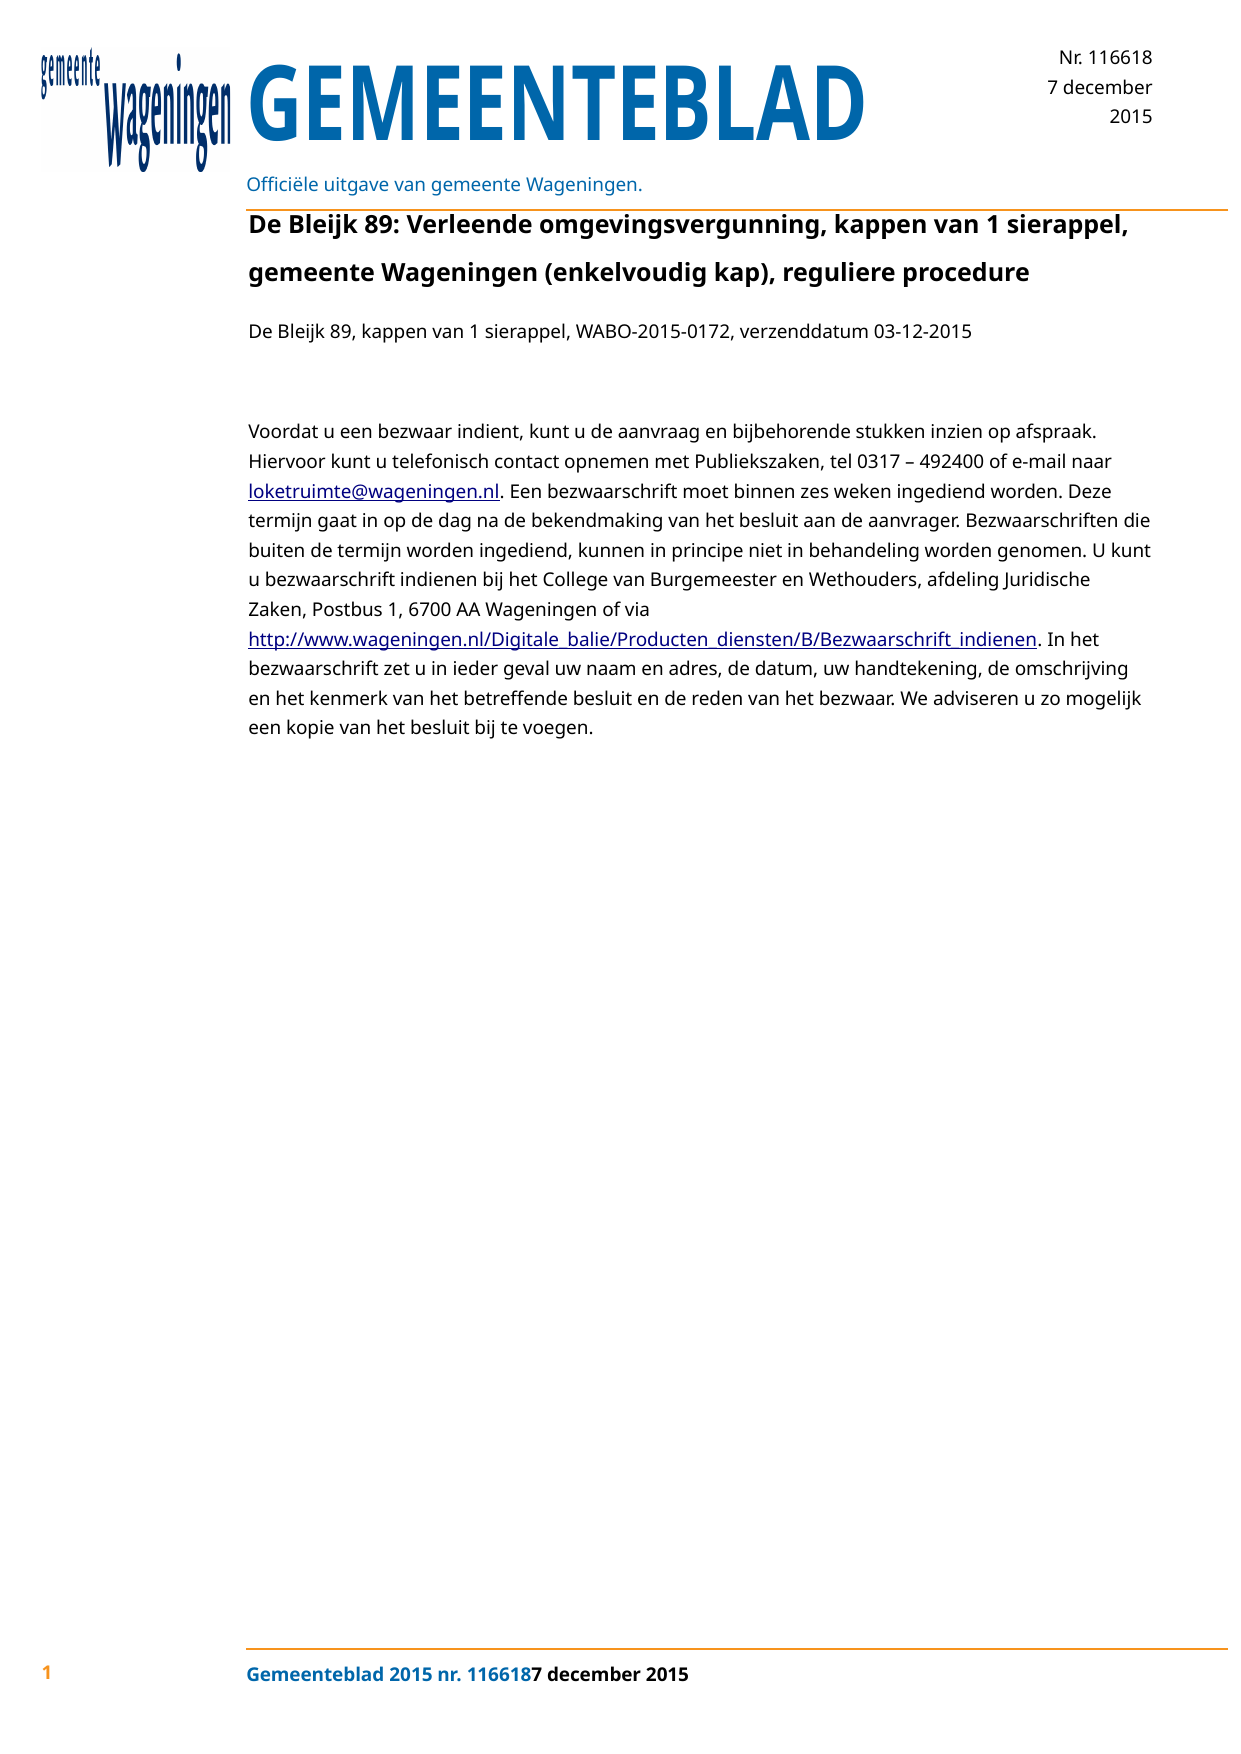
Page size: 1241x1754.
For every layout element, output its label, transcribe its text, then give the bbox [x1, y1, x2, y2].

text Voordat u een bezwaar indient, kunt u de aanvraag en bijbehorende stukken inzien op afspraak. Hiervoor kunt u telefonisch contact opnemen met Publiekszaken, tel 0317 – 492400 of e-mail naar loketruimte@wageningen.nl. Een bezwaarschrift moet binnen zes weken ingediend worden. Deze termijn gaat in op de dag na de bekendmaking van het besluit aan de aanvrager. Bezwaarschriften die buiten de termijn worden ingediend, kunnen in principe niet in behandeling worden genomen. U kunt u bezwaarschrift indienen bij het College van Burgemeester en Wethouders, afdeling Juridische Zaken, Postbus 1, 6700 AA Wageningen of via http://www.wageningen.nl/Digitale_balie/Producten_diensten/B/Bezwaarschrift_indienen. In het bezwaarschrift zet u in ieder geval uw naam en adres, de datum, uw handtekening, de omschrijving en het kenmerk van het betreffende besluit en de reden van het bezwaar. We adviseren u zo mogelijk een kopie van het besluit bij te voegen. [248, 419, 1152, 740]
text De Bleijk 89, kappen van 1 sierappel, WABO-2015-0172, verzenddatum 03-12-2015 [248, 318, 1152, 344]
text De Bleijk 89: Verleende omgevingsvergunning, kappen van 1 sierappel, gemeente Wageningen (enkelvoudig kap), reguliere procedure [248, 211, 1152, 288]
picture [41, 47, 231, 172]
